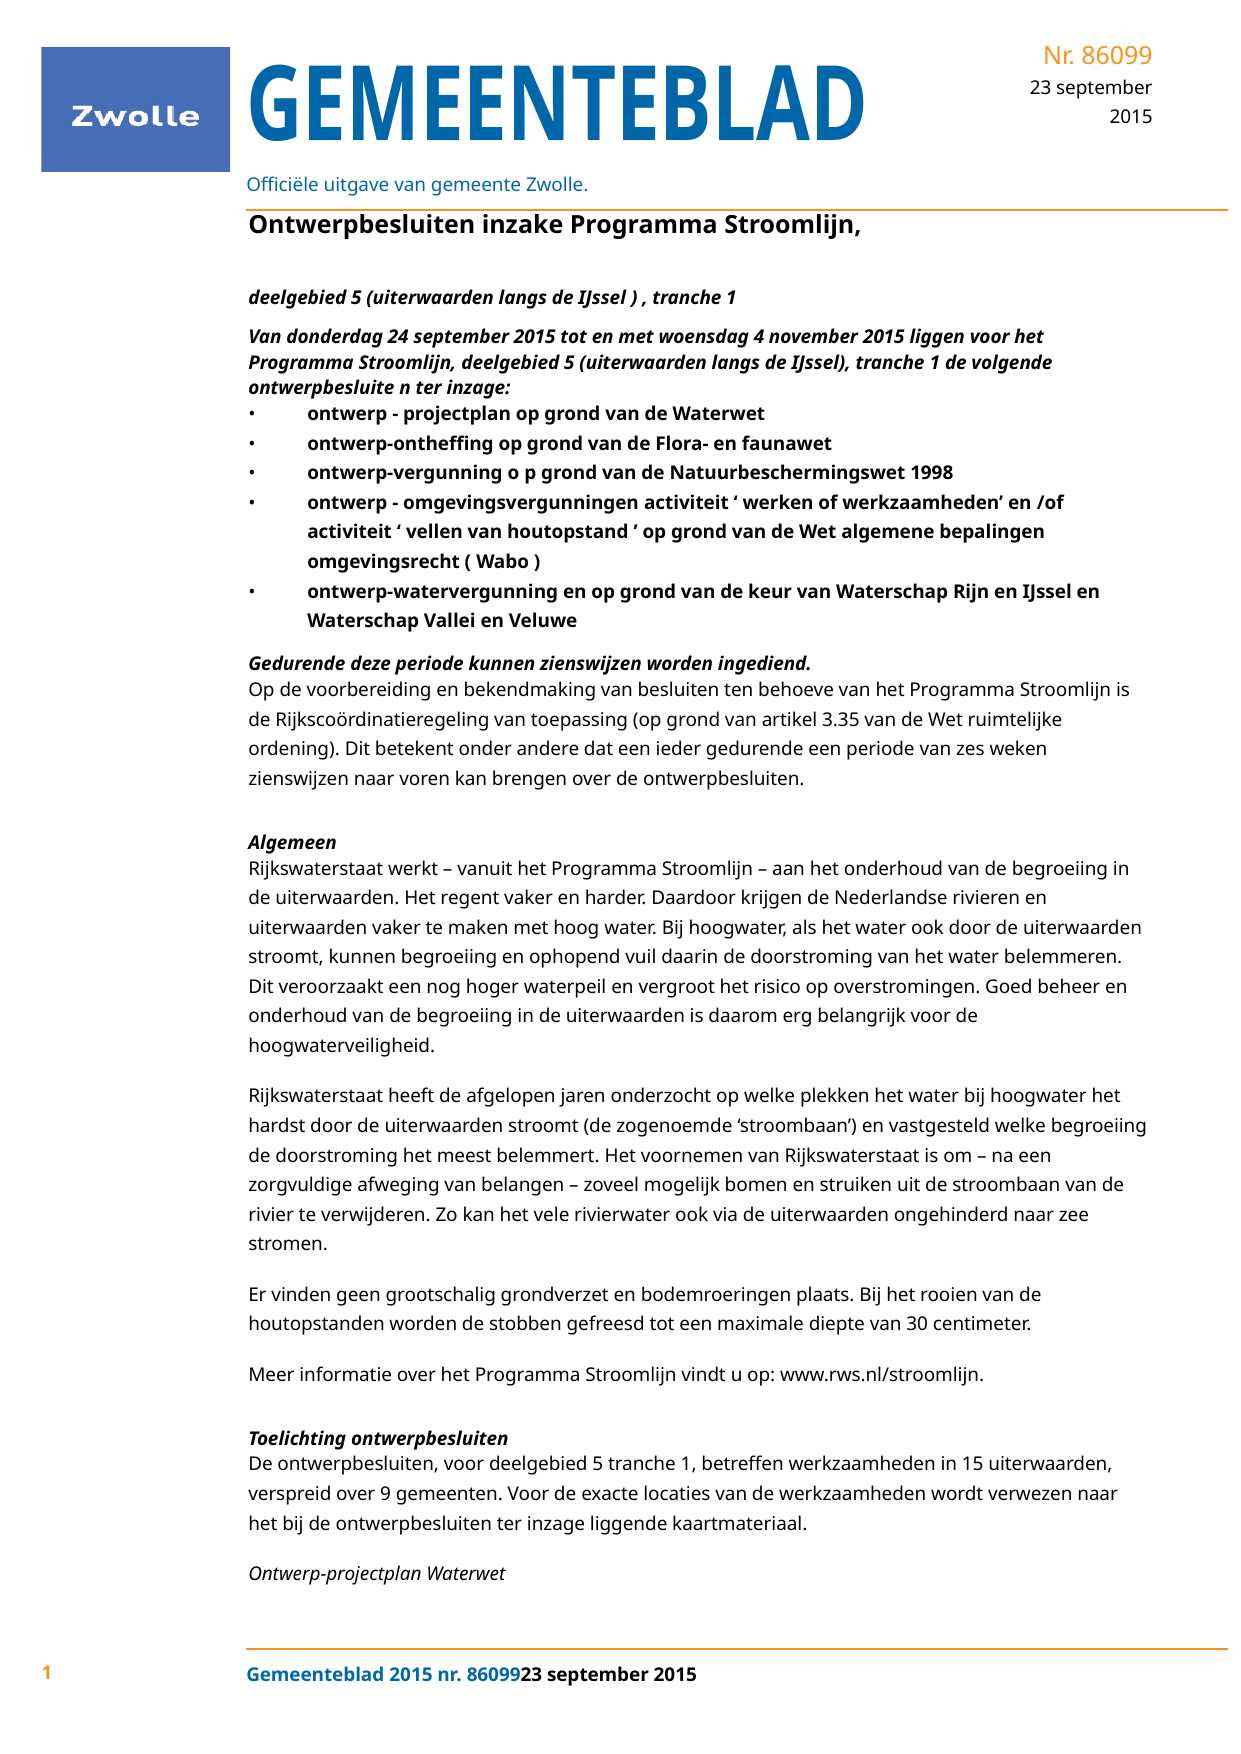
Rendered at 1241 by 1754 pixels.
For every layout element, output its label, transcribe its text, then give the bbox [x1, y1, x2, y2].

text Ontwerp-projectplan Waterwet [248, 1560, 1152, 1586]
text Meer informatie over het Programma Stroomlijn vindt u op: www.rws.nl/stroomlijn. [248, 1361, 1152, 1387]
list ontwerp-vergunning o p grond van de Natuurbeschermingswet 1998 [248, 459, 1152, 485]
text Gedurende deze periode kunnen zienswijzen worden ingediend. [248, 651, 1152, 676]
list ontwerp - projectplan op grond van de Waterwet [248, 400, 1152, 426]
list ontwerp-ontheffing op grond van de Flora- en faunawet [248, 430, 1152, 456]
list ontwerp - omgevingsvergunningen activiteit ‘ werken of werkzaamheden’ en /of activiteit ‘ vellen van houtopstand ’ op grond van de Wet algemene bepalingen omgevingsrecht ( Wabo ) [248, 489, 1152, 574]
text Algemeen [248, 829, 1152, 855]
text Van donderdag 24 september 2015 tot en met woensdag 4 november 2015 liggen voor het Programma Stroomlijn, deelgebied 5 (uiterwaarden langs de IJssel), tranche 1 de volgende ontwerpbesluite n ter inzage: [248, 323, 1152, 400]
text Rijkswaterstaat werkt – vanuit het Programma Stroomlijn – aan het onderhoud van de begroeiing in de uiterwaarden. Het regent vaker en harder. Daardoor krijgen de Nederlandse rivieren en uiterwaarden vaker te maken met hoog water. Bij hoogwater, als het water ook door de uiterwaarden stroomt, kunnen begroeiing en ophopend vuil daarin de doorstroming van het water belemmeren. Dit veroorzaakt een nog hoger waterpeil en vergroot het risico op overstromingen. Goed beheer en onderhoud van de begroeiing in de uiterwaarden is daarom erg belangrijk voor de hoogwaterveiligheid. [248, 855, 1152, 1058]
text Rijkswaterstaat heeft de afgelopen jaren onderzocht op welke plekken het water bij hoogwater het hardst door de uiterwaarden stroomt (de zogenoemde ‘stroombaan’) en vastgesteld welke begroeiing de doorstroming het meest belemmert. Het voornemen van Rijkswaterstaat is om – na een zorgvuldige afweging van belangen – zoveel mogelijk bomen en struiken uit de stroombaan van de rivier te verwijderen. Zo kan het vele rivierwater ook via de uiterwaarden ongehinderd naar zee stromen. [248, 1083, 1152, 1256]
text De ontwerpbesluiten, voor deelgebied 5 tranche 1, betreffen werkzaamheden in 15 uiterwaarden, verspreid over 9 gemeenten. Voor de exacte locaties van de werkzaamheden wordt verwezen naar het bij de ontwerpbesluiten ter inzage liggende kaartmateriaal. [248, 1451, 1152, 1536]
text Toelichting ontwerpbesluiten [248, 1425, 1152, 1451]
list ontwerp-watervergunning en op grond van de keur van Waterschap Rijn en IJssel en Waterschap Vallei en Veluwe [248, 578, 1152, 633]
text Ontwerpbesluiten inzake Programma Stroomlijn, [248, 211, 1152, 241]
text deelgebied 5 (uiterwaarden langs de IJssel ) , tranche 1 [248, 284, 1152, 309]
picture [41, 47, 231, 172]
text Op de voorbereiding en bekendmaking van besluiten ten behoeve van het Programma Stroomlijn is de Rijkscoördinatieregeling van toepassing (op grond van artikel 3.35 van de Wet ruimtelijke ordening). Dit betekent onder andere dat een ieder gedurende een periode van zes weken zienswijzen naar voren kan brengen over de ontwerpbesluiten. [248, 676, 1152, 791]
text Er vinden geen grootschalig grondverzet en bodemroeringen plaats. Bij het rooien van de houtopstanden worden de stobben gefreesd tot een maximale diepte van 30 centimeter. [248, 1281, 1152, 1336]
